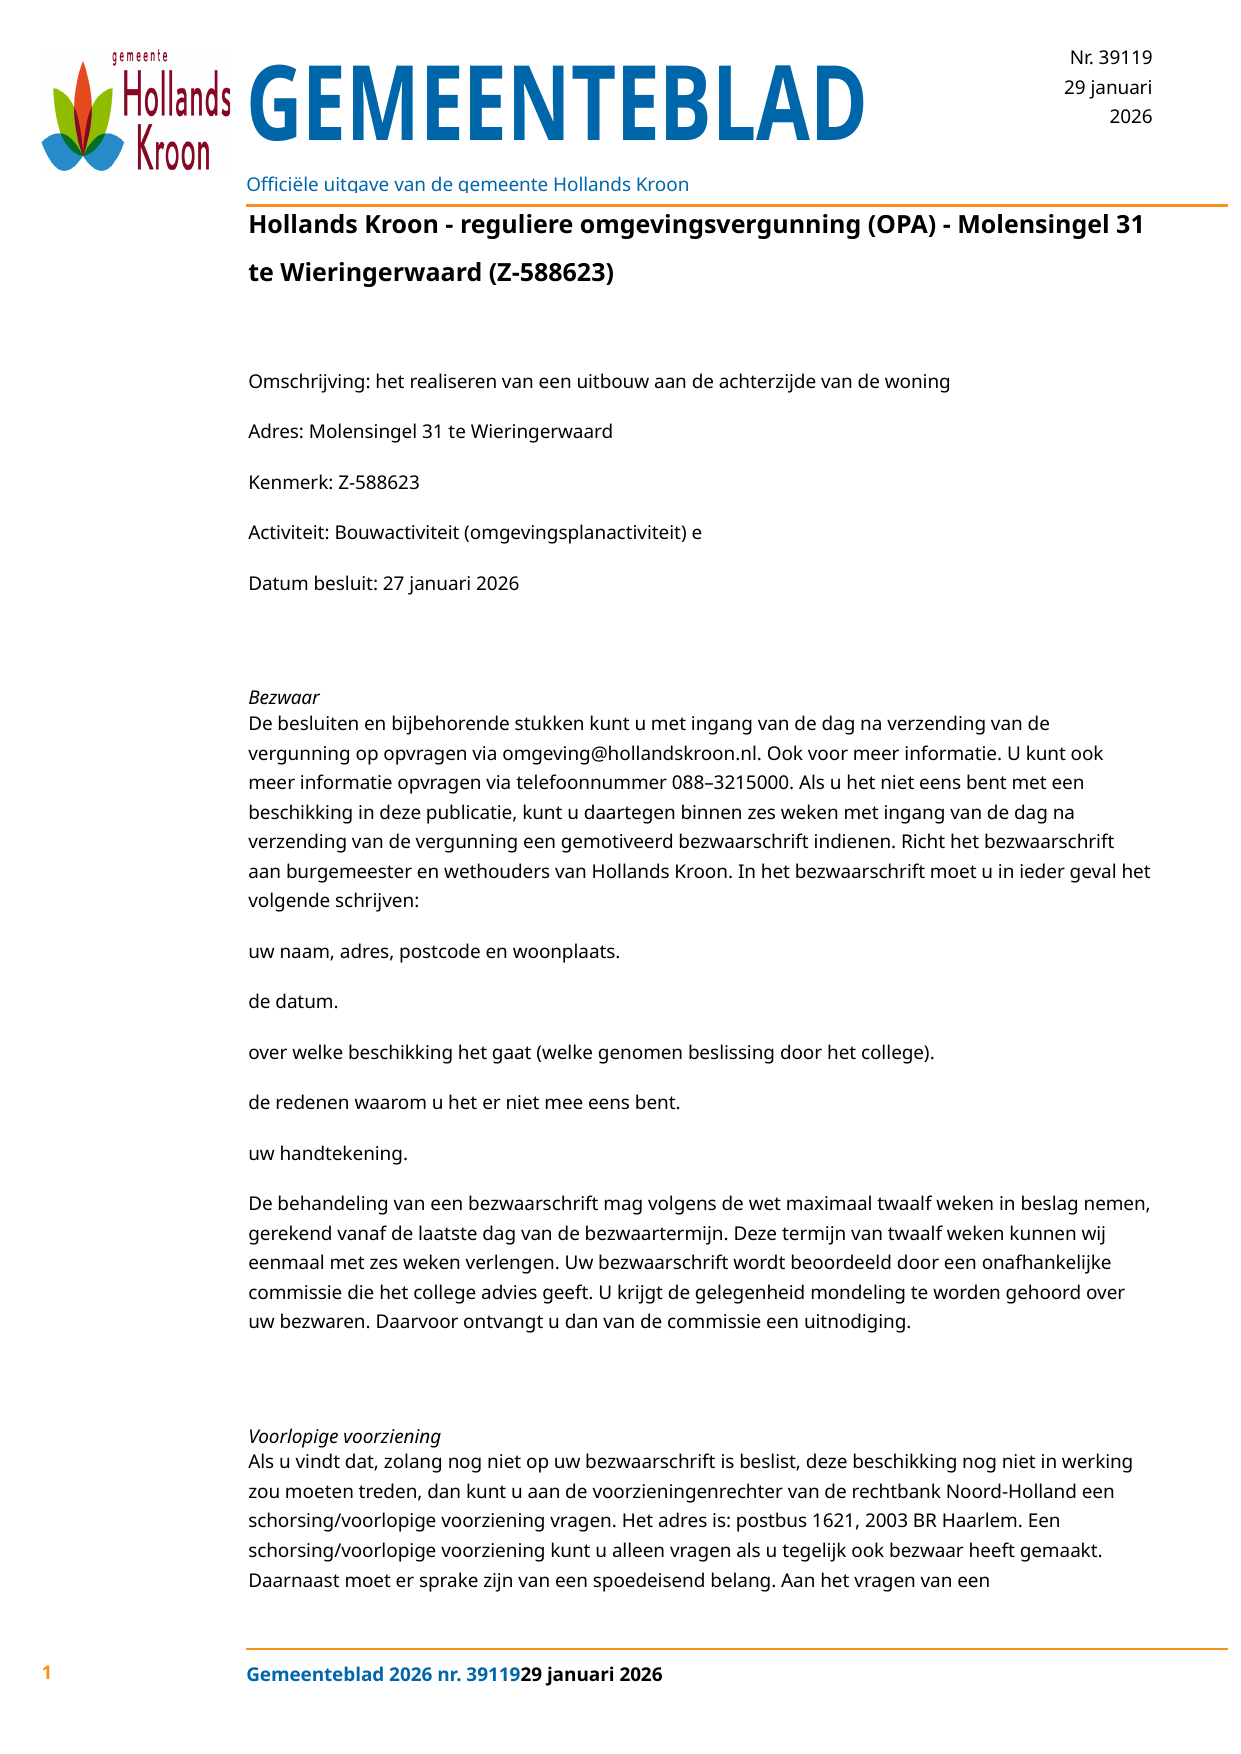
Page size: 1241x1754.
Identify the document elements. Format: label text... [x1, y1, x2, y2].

text Adres: Molensingel 31 te Wieringerwaard [248, 419, 1152, 444]
text Bezwaar [248, 684, 1152, 710]
picture [41, 47, 231, 172]
text De behandeling van een bezwaarschrift mag volgens de wet maximaal twaalf weken in beslag nemen, gerekend vanaf de laatste dag van de bezwaartermijn. Deze termijn van twaalf weken kunnen wij eenmaal met zes weken verlengen. Uw bezwaarschrift wordt beoordeeld door een onafhankelijke commissie die het college advies geeft. U krijgt de gelegenheid mondeling te worden gehoord over uw bezwaren. Daarvoor ontvangt u dan van de commissie een uitnodiging. [248, 1190, 1152, 1334]
text uw naam, adres, postcode en woonplaats. [248, 938, 1152, 964]
text over welke beschikking het gaat (welke genomen beslissing door het college). [248, 1039, 1152, 1064]
text Kenmerk: Z-588623 [248, 469, 1152, 495]
text Hollands Kroon - reguliere omgevingsvergunning (OPA) - Molensingel 31 te Wieringerwaard (Z-588623) [248, 207, 1152, 288]
text uw handtekening. [248, 1140, 1152, 1165]
text Datum besluit: 27 januari 2026 [248, 570, 1152, 596]
text De besluiten en bijbehorende stukken kunt u met ingang van de dag na verzending van de vergunning op opvragen via omgeving@hollandskroon.nl. Ook voor meer informatie. U kunt ook meer informatie opvragen via telefoonnummer 088–3215000. Als u het niet eens bent met een beschikking in deze publicatie, kunt u daartegen binnen zes weken met ingang van de dag na verzending van de vergunning een gemotiveerd bezwaarschrift indienen. Richt het bezwaarschrift aan burgemeester en wethouders van Hollands Kroon. In het bezwaarschrift moet u in ieder geval het volgende schrijven: [248, 710, 1152, 913]
text Voorlopige voorziening [248, 1423, 1152, 1448]
text de datum. [248, 988, 1152, 1014]
text Als u vindt dat, zolang nog niet op uw bezwaarschrift is beslist, deze beschikking nog niet in werking zou moeten treden, dan kunt u aan de voorzieningenrechter van de rechtbank Noord-Holland een schorsing/voorlopige voorziening vragen. Het adres is: postbus 1621, 2003 BR Haarlem. Een schorsing/voorlopige voorziening kunt u alleen vragen als u tegelijk ook bezwaar heeft gemaakt. Daarnaast moet er sprake zijn van een spoedeisend belang. Aan het vragen van een [248, 1448, 1152, 1593]
text Omschrijving: het realiseren van een uitbouw aan de achterzijde van de woning [248, 368, 1152, 394]
text de redenen waarom u het er niet mee eens bent. [248, 1089, 1152, 1115]
text Activiteit: Bouwactiviteit (omgevingsplanactiviteit) e [248, 519, 1152, 545]
